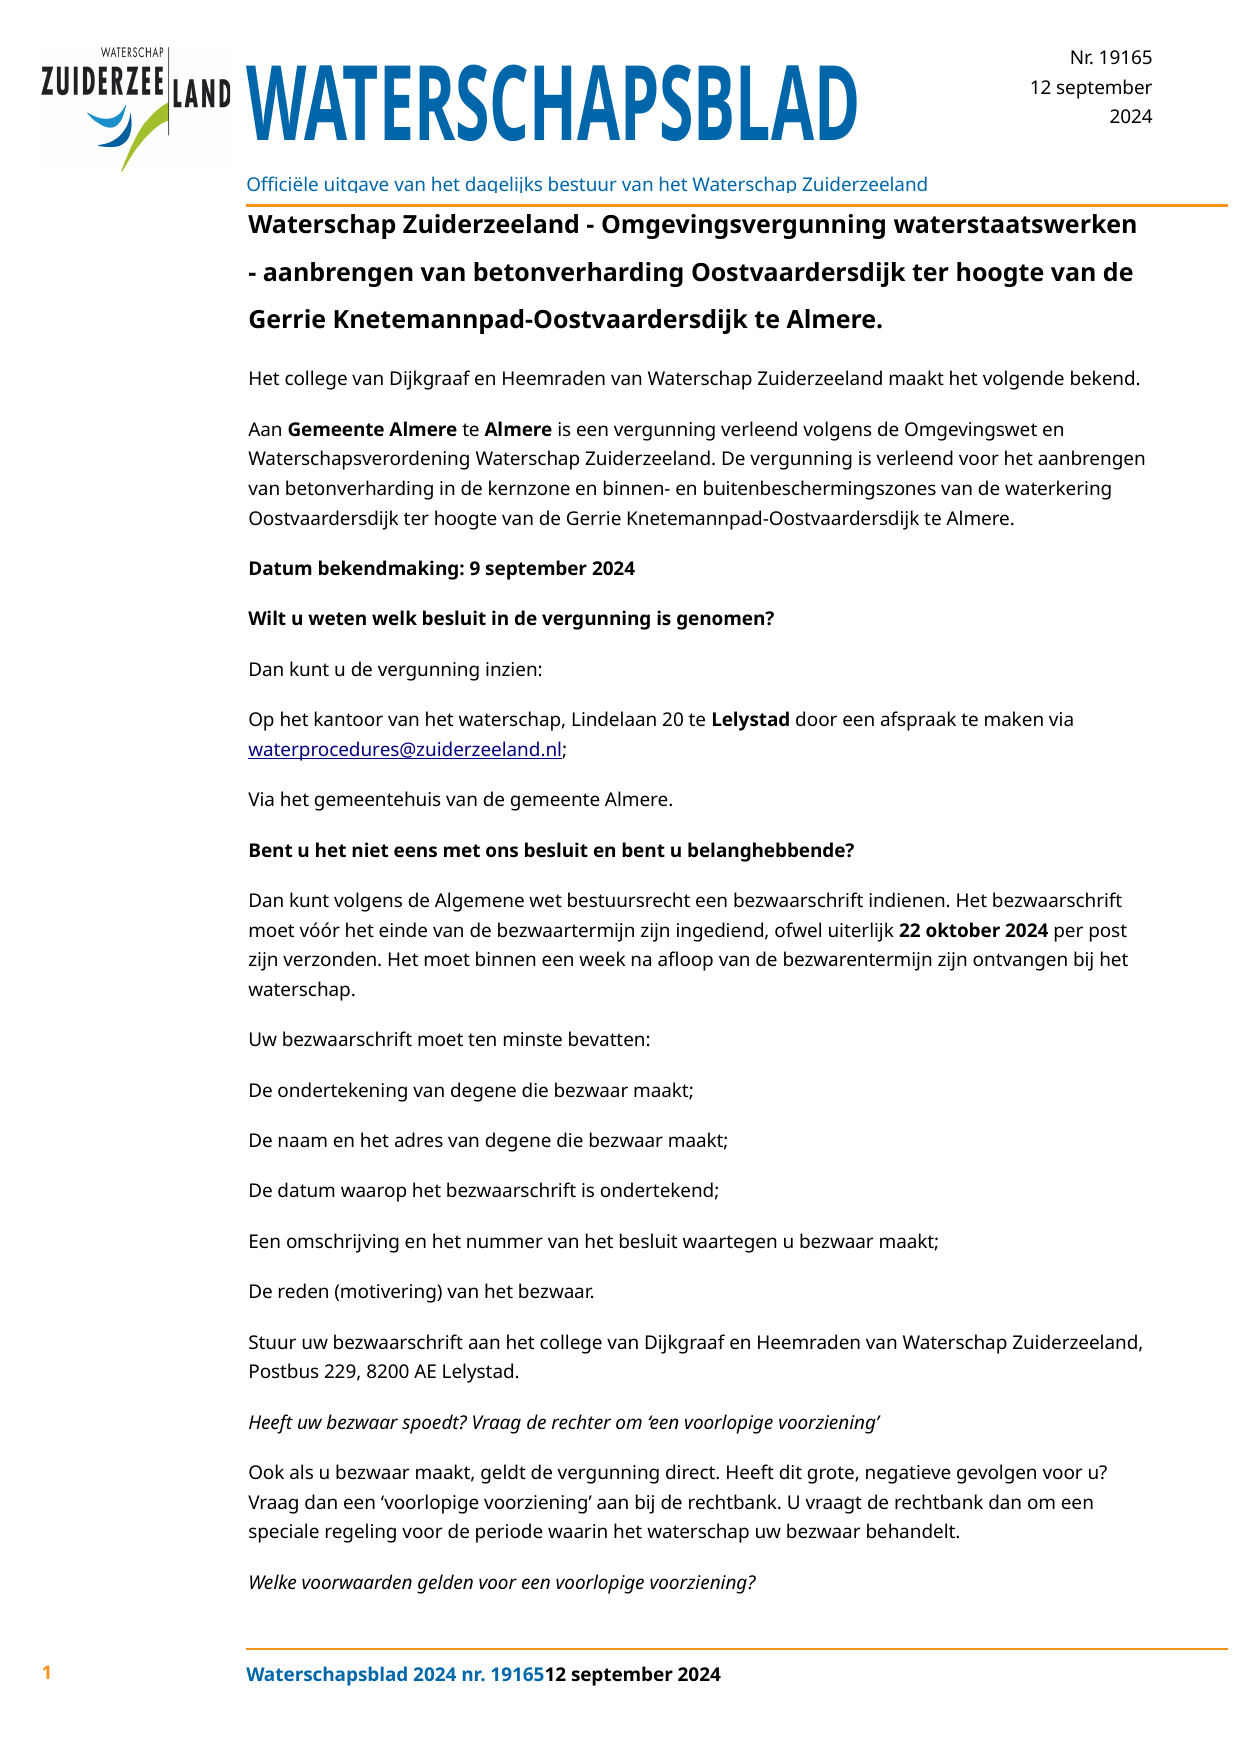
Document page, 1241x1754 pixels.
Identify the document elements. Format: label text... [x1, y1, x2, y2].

text De reden (motivering) van het bezwaar. [248, 1278, 1152, 1304]
text Uw bezwaarschrift moet ten minste bevatten: [248, 1026, 1152, 1052]
text Datum bekendmaking: 9 september 2024 [248, 555, 1152, 581]
text Heeft uw bezwaar spoedt? Vraag de rechter om ‘een voorlopige voorziening’ [248, 1409, 1152, 1434]
text Dan kunt volgens de Algemene wet bestuursrecht een bezwaarschrift indienen. Het bezwaarschrift moet vóór het einde van de bezwaartermijn zijn ingediend, ofwel uiterlijk 22 oktober 2024 per post zijn verzonden. Het moet binnen een week na afloop van de bezwarentermijn zijn ontvangen bij het waterschap. [248, 887, 1152, 1002]
text Welke voorwaarden gelden voor een voorlopige voorziening? [248, 1569, 1152, 1594]
text Op het kantoor van het waterschap, Lindelaan 20 te Lelystad door een afspraak te maken via waterprocedures@zuiderzeeland.nl; [248, 706, 1152, 762]
text De naam en het adres van degene die bezwaar maakt; [248, 1127, 1152, 1153]
text Stuur uw bezwaarschrift aan het college van Dijkgraaf en Heemraden van Waterschap Zuiderzeeland, Postbus 229, 8200 AE Lelystad. [248, 1329, 1152, 1384]
text Wilt u weten welk besluit in de vergunning is genomen? [248, 606, 1152, 631]
text Aan Gemeente Almere te Almere is een vergunning verleend volgens de Omgevingswet en Waterschapsverordening Waterschap Zuiderzeeland. De vergunning is verleend voor het aanbrengen van betonverharding in de kernzone en binnen- en buitenbeschermingszones van de waterkering Oostvaardersdijk ter hoogte van de Gerrie Knetemannpad-Oostvaardersdijk te Almere. [248, 416, 1152, 530]
text De ondertekening van degene die bezwaar maakt; [248, 1077, 1152, 1102]
text Een omschrijving en het nummer van het besluit waartegen u bezwaar maakt; [248, 1228, 1152, 1254]
text De datum waarop het bezwaarschrift is ondertekend; [248, 1178, 1152, 1203]
picture [41, 47, 231, 172]
text Waterschap Zuiderzeeland - Omgevingsvergunning waterstaatswerken - aanbrengen van betonverharding Oostvaardersdijk ter hoogte van de Gerrie Knetemannpad-Oostvaardersdijk te Almere. [248, 207, 1152, 336]
text Het college van Dijkgraaf en Heemraden van Waterschap Zuiderzeeland maakt het volgende bekend. [248, 366, 1152, 391]
text Ook als u bezwaar maakt, geldt de vergunning direct. Heeft dit grote, negatieve gevolgen voor u? Vraag dan een ‘voorlopige voorziening’ aan bij de rechtbank. U vraagt de rechtbank dan om een speciale regeling voor de periode waarin het waterschap uw bezwaar behandelt. [248, 1459, 1152, 1544]
text Via het gemeentehuis van de gemeente Almere. [248, 786, 1152, 812]
text Bent u het niet eens met ons besluit en bent u belanghebbende? [248, 837, 1152, 862]
text Dan kunt u de vergunning inzien: [248, 656, 1152, 682]
